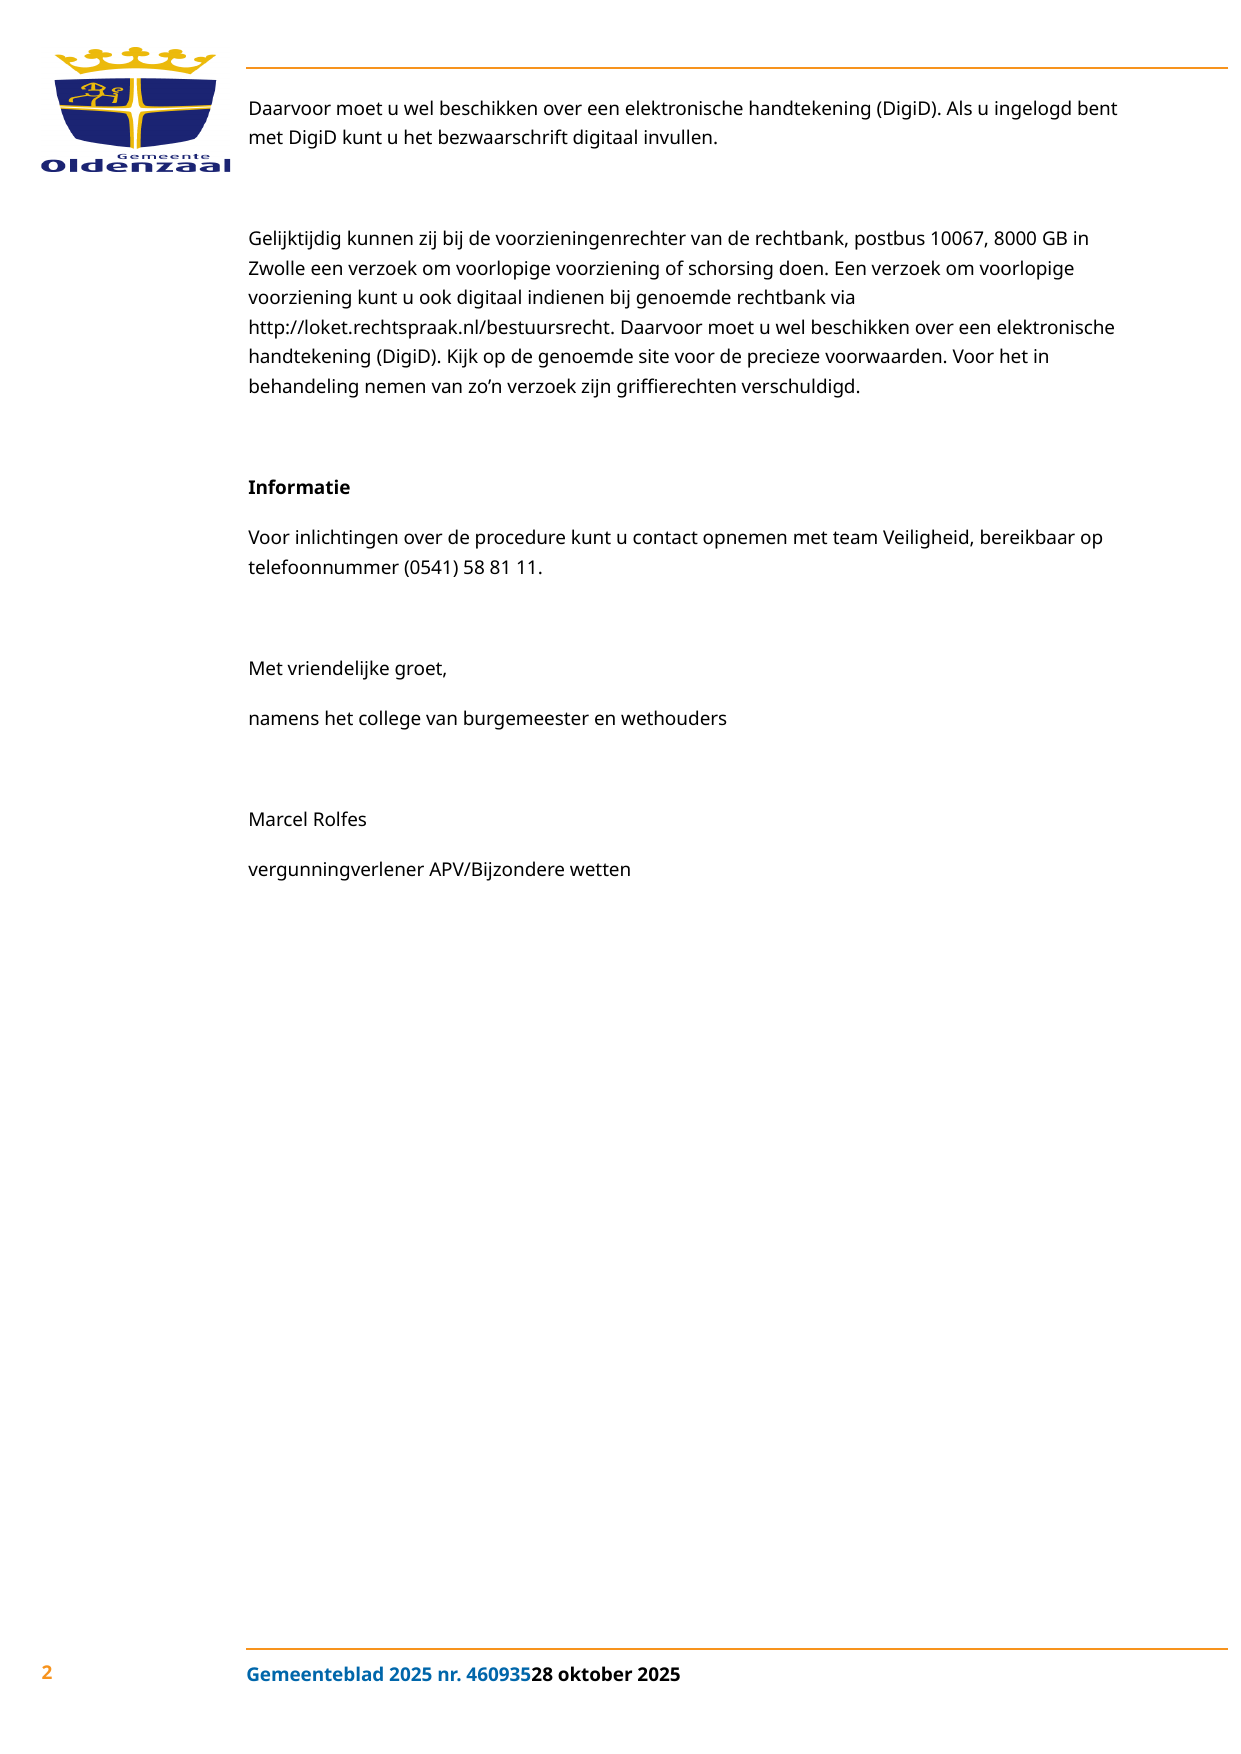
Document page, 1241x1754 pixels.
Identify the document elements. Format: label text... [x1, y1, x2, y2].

text Daarvoor moet u wel beschikken over een elektronische handtekening (DigiD). Als u ingelogd bent met DigiD kunt u het bezwaarschrift digitaal invullen. [248, 95, 1152, 150]
text Voor inlichtingen over de procedure kunt u contact opnemen met team Veiligheid, bereikbaar op telefoonnummer (0541) 58 81 11. [248, 524, 1152, 580]
picture [41, 47, 231, 172]
text Gelijktijdig kunnen zij bij de voorzieningenrechter van de rechtbank, postbus 10067, 8000 GB in Zwolle een verzoek om voorlopige voorziening of schorsing doen. Een verzoek om voorlopige voorziening kunt u ook digitaal indienen bij genoemde rechtbank via http://loket.rechtspraak.nl/bestuursrecht. Daarvoor moet u wel beschikken over een elektronische handtekening (DigiD). Kijk op de genoemde site voor de precieze voorwaarden. Voor het in behandeling nemen van zo’n verzoek zijn griffierechten verschuldigd. [248, 225, 1152, 399]
text namens het college van burgemeester en wethouders [248, 705, 1152, 731]
text Informatie [248, 474, 1152, 500]
text Met vriendelijke groet, [248, 655, 1152, 681]
text vergunningverlener APV/Bijzondere wetten [248, 856, 1152, 882]
text Marcel Rolfes [248, 806, 1152, 832]
